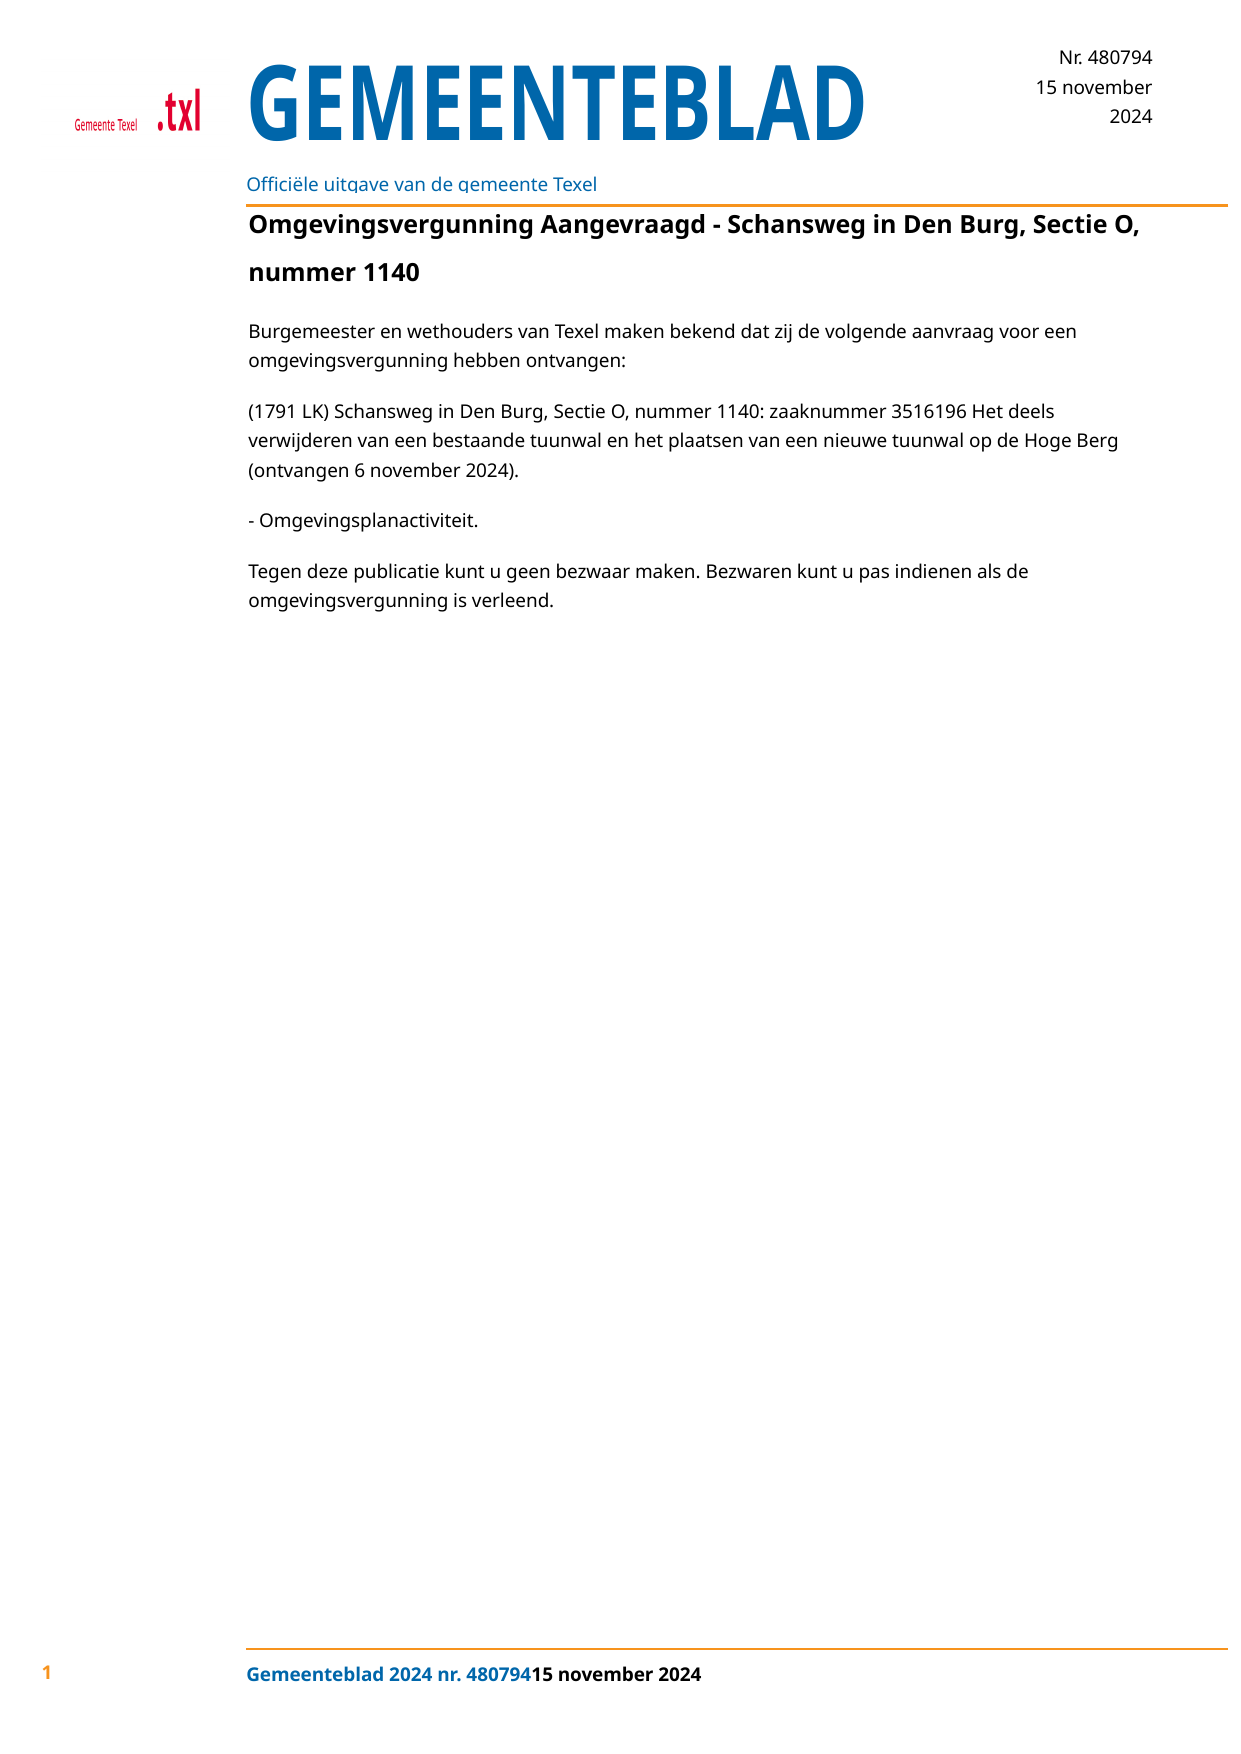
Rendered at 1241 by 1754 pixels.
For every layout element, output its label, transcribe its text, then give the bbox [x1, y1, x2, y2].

text (1791 LK) Schansweg in Den Burg, Sectie O, nummer 1140: zaaknummer 3516196 Het deels verwijderen van een bestaande tuunwal en het plaatsen van een nieuwe tuunwal op de Hoge Berg (ontvangen 6 november 2024). [248, 398, 1152, 483]
text Omgevingsvergunning Aangevraagd - Schansweg in Den Burg, Sectie O, nummer 1140 [248, 207, 1152, 288]
text Burgemeester en wethouders van Texel maken bekend dat zij de volgende aanvraag voor een omgevingsvergunning hebben ontvangen: [248, 318, 1152, 373]
picture [41, 47, 231, 172]
text Tegen deze publicatie kunt u geen bezwaar maken. Bezwaren kunt u pas indienen als de omgevingsvergunning is verleend. [248, 558, 1152, 613]
text - Omgevingsplanactiviteit. [248, 507, 1152, 533]
